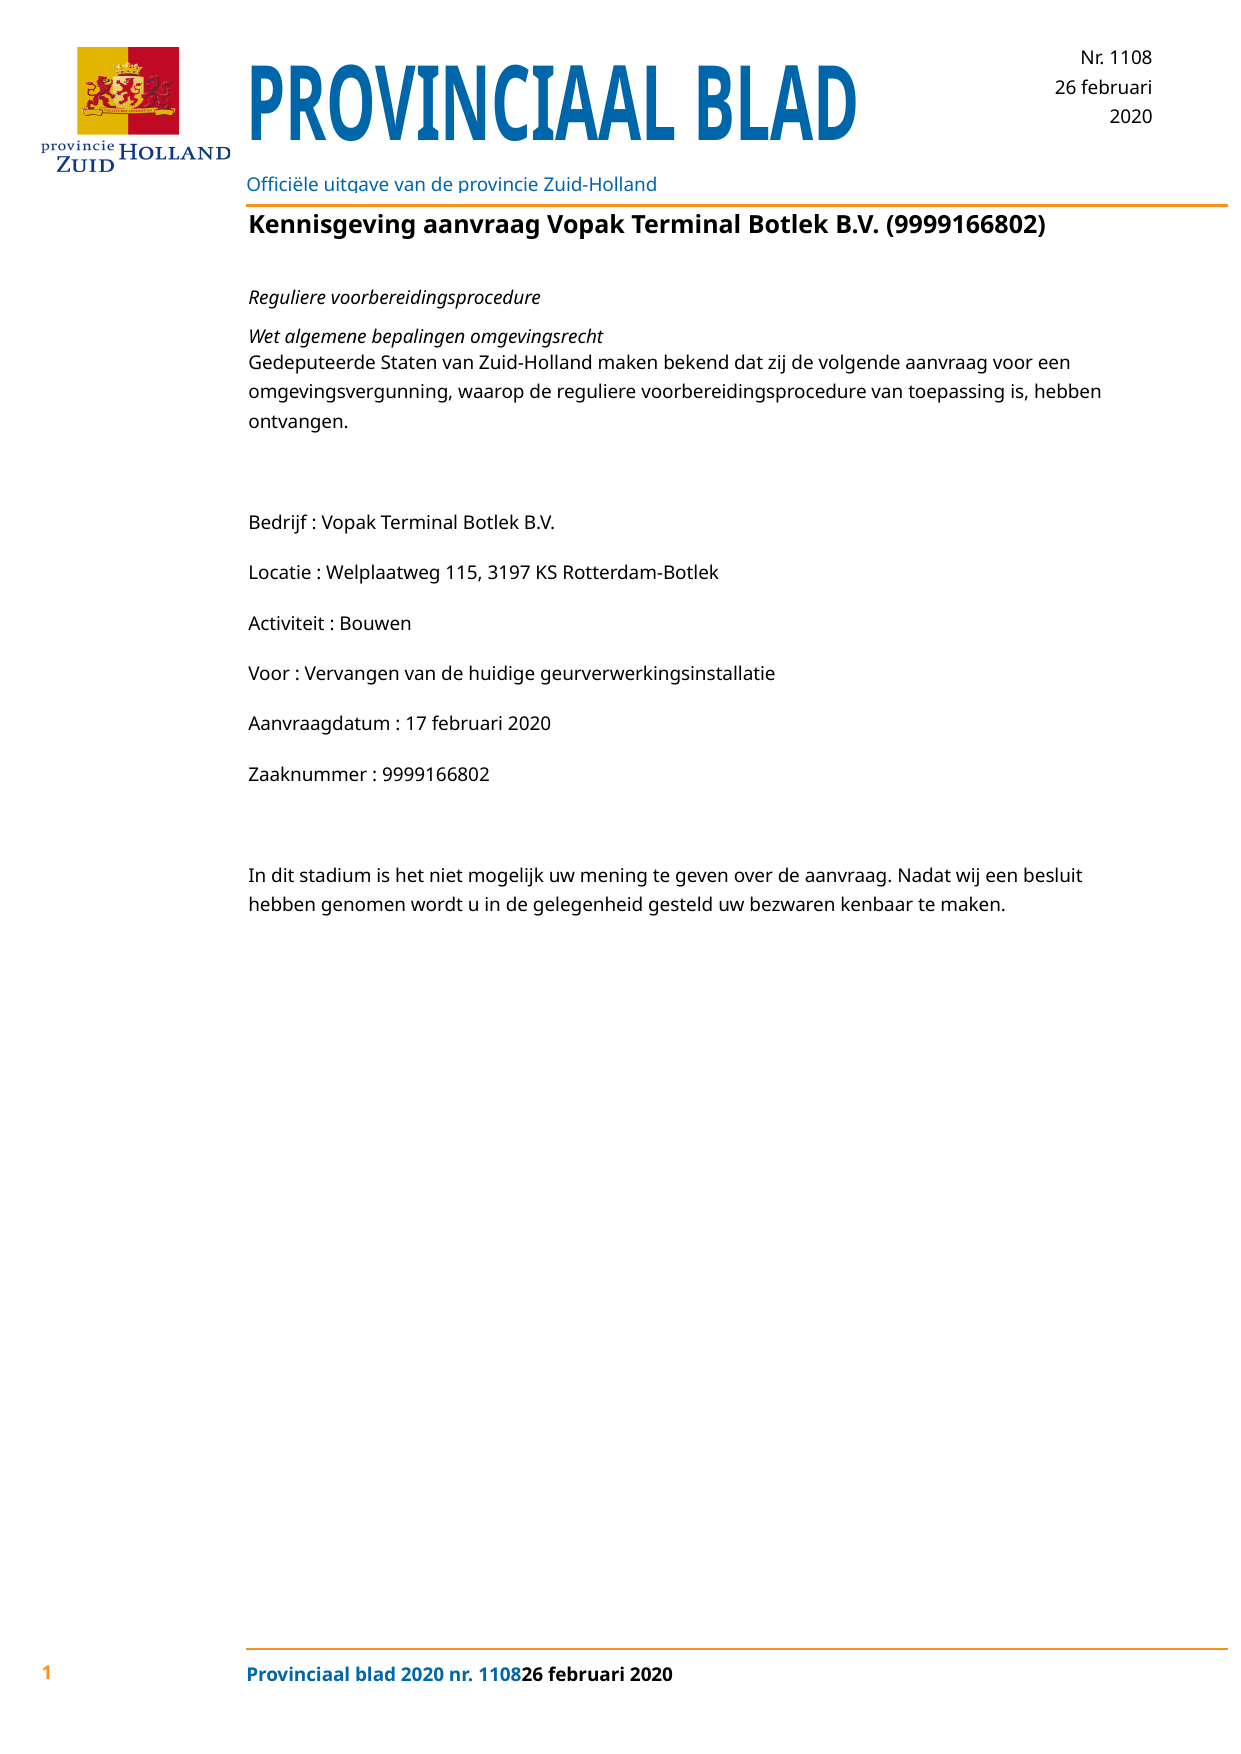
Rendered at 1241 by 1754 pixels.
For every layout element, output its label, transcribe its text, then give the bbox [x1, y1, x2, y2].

text Activiteit : Bouwen [248, 610, 1152, 635]
text Aanvraagdatum : 17 februari 2020 [248, 711, 1152, 736]
text Zaaknummer : 9999166802 [248, 761, 1152, 787]
text Locatie : Welplaatweg 115, 3197 KS Rotterdam-Botlek [248, 559, 1152, 585]
text Reguliere voorbereidingsprocedure [248, 284, 1152, 309]
text In dit stadium is het niet mogelijk uw mening te geven over de aanvraag. Nadat wij een besluit hebben genomen wordt u in de gelegenheid gesteld uw bezwaren kenbaar te maken. [248, 862, 1152, 917]
text Wet algemene bepalingen omgevingsrecht [248, 323, 1152, 349]
text Kennisgeving aanvraag Vopak Terminal Botlek B.V. (9999166802) [248, 207, 1152, 241]
text Gedeputeerde Staten van Zuid-Holland maken bekend dat zij de volgende aanvraag voor een omgevingsvergunning, waarop de reguliere voorbereidingsprocedure van toepassing is, hebben ontvangen. [248, 349, 1152, 434]
text Bedrijf : Vopak Terminal Botlek B.V. [248, 509, 1152, 534]
text Voor : Vervangen van de huidige geurverwerkingsinstallatie [248, 660, 1152, 686]
picture [41, 47, 231, 172]
